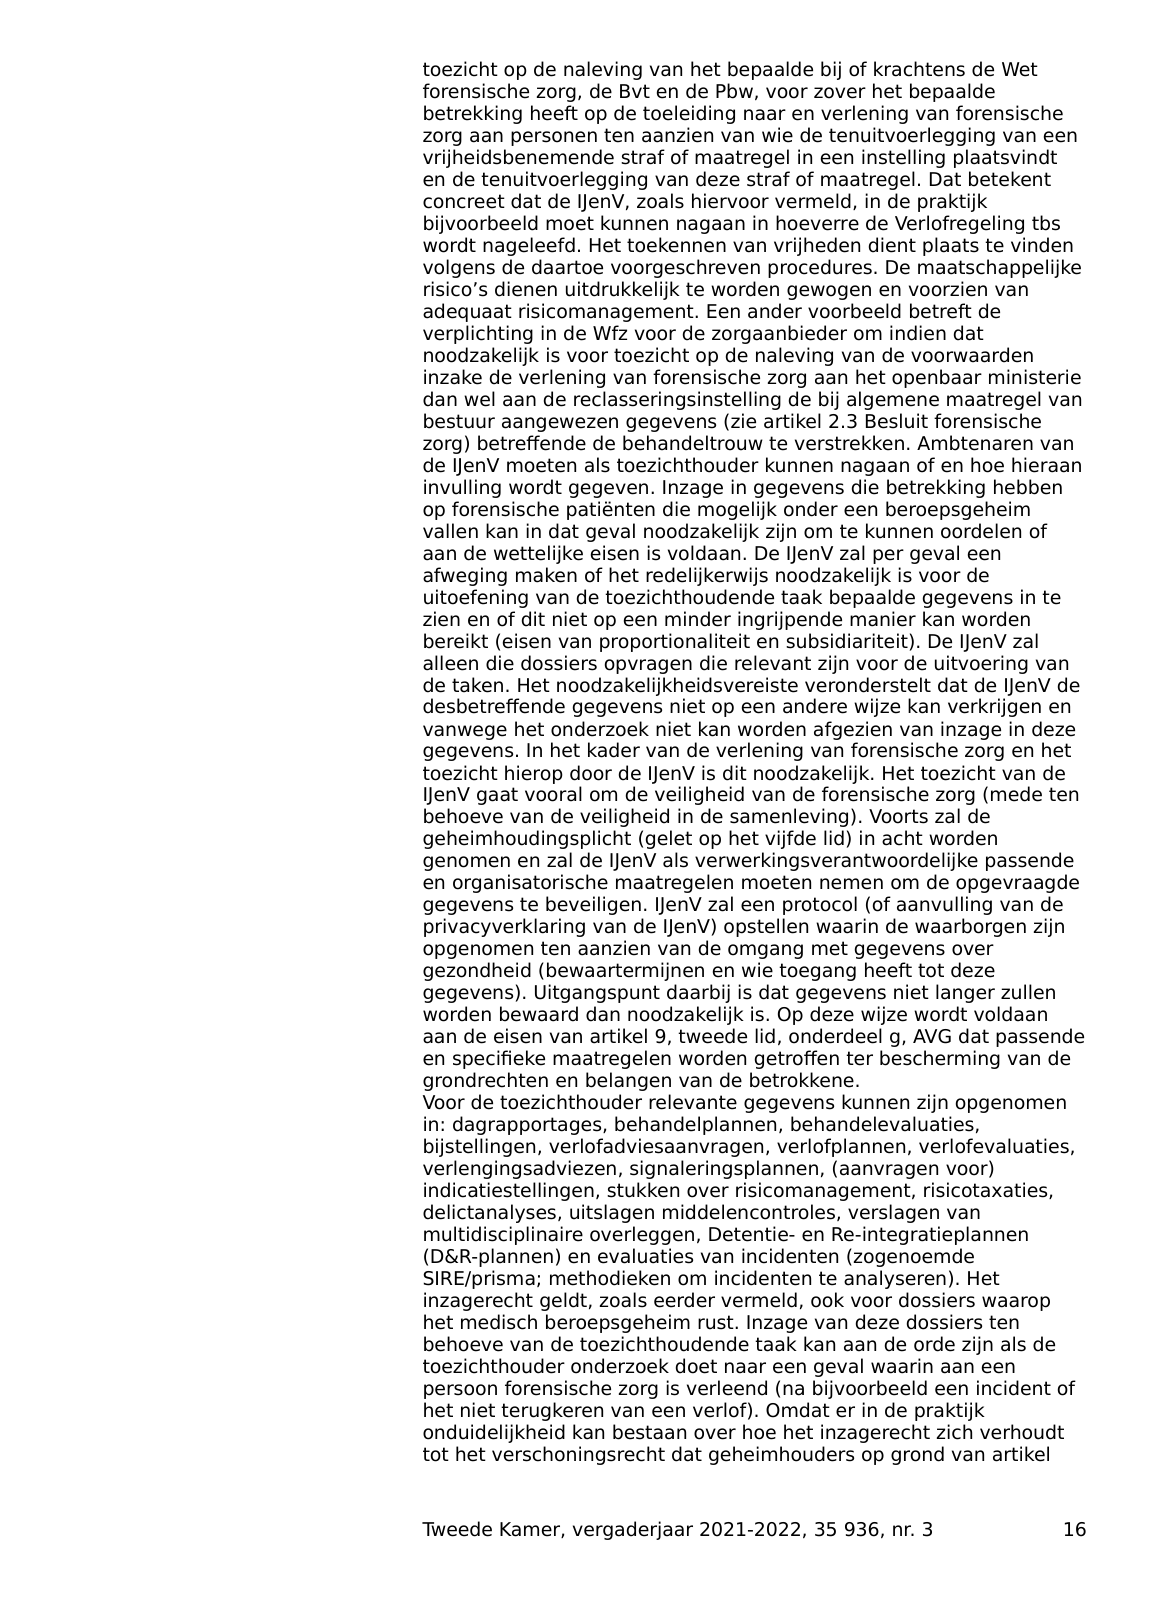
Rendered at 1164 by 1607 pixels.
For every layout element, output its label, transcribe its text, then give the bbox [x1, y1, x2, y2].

text Voor de toezichthouder relevante gegevens kunnen zijn opgenomen in: dagrapportages, behandelplannen, behandelevaluaties, bijstellingen, verlofadviesaanvragen, verlofplannen, verlofevaluaties, verlengingsadviezen, signaleringsplannen, (aanvragen voor) indicatiestellingen, stukken over risicomanagement, risicotaxaties, delictanalyses, uitslagen middelencontroles, verslagen van multidisciplinaire overleggen, Detentie- en Re-integratieplannen (D&R-plannen) en evaluaties van incidenten (zogenoemde SIRE/prisma; methodieken om incidenten te analyseren). Het inzagerecht geldt, zoals eerder vermeld, ook voor dossiers waarop het medisch beroepsgeheim rust. Inzage van deze dossiers ten behoeve van de toezichthoudende taak kan aan de orde zijn als de toezichthouder onderzoek doet naar een geval waarin aan een persoon forensische zorg is verleend (na bijvoorbeeld een incident of het niet terugkeren van een verlof). Omdat er in de praktijk onduidelijkheid kan bestaan over hoe het inzagerecht zich verhoudt tot het verschoningsrecht dat geheimhouders op grond van artikel [422, 1092, 1087, 1466]
text toezicht op de naleving van het bepaalde bij of krachtens de Wet forensische zorg, de Bvt en de Pbw, voor zover het bepaalde betrekking heeft op de toeleiding naar en verlening van forensische zorg aan personen ten aanzien van wie de tenuitvoerlegging van een vrijheidsbenemende straf of maatregel in een instelling plaatsvindt en de tenuitvoerlegging van deze straf of maatregel. Dat betekent concreet dat de IJenV, zoals hiervoor vermeld, in de praktijk bijvoorbeeld moet kunnen nagaan in hoeverre de Verlofregeling tbs wordt nageleefd. Het toekennen van vrijheden dient plaats te vinden volgens de daartoe voorgeschreven procedures. De maatschappelijke risico’s dienen uitdrukkelijk te worden gewogen en voorzien van adequaat risicomanagement. Een ander voorbeeld betreft de verplichting in de Wfz voor de zorgaanbieder om indien dat noodzakelijk is voor toezicht op de naleving van de voorwaarden inzake de verlening van forensische zorg aan het openbaar ministerie dan wel aan de reclasseringsinstelling de bij algemene maatregel van bestuur aangewezen gegevens (zie artikel 2.3 Besluit forensische zorg) betreffende de behandeltrouw te verstrekken. Ambtenaren van de IJenV moeten als toezichthouder kunnen nagaan of en hoe hieraan invulling wordt gegeven. Inzage in gegevens die betrekking hebben op forensische patiënten die mogelijk onder een beroepsgeheim vallen kan in dat geval noodzakelijk zijn om te kunnen oordelen of aan de wettelijke eisen is voldaan. De IJenV zal per geval een afweging maken of het redelijkerwijs noodzakelijk is voor de uitoefening van de toezichthoudende taak bepaalde gegevens in te zien en of dit niet op een minder ingrijpende manier kan worden bereikt (eisen van proportionaliteit en subsidiariteit). De IJenV zal alleen die dossiers opvragen die relevant zijn voor de uitvoering van de taken. Het noodzakelijkheidsvereiste veronderstelt dat de IJenV de desbetreffende gegevens niet op een andere wijze kan verkrijgen en vanwege het onderzoek niet kan worden afgezien van inzage in deze gegevens. In het kader van de verlening van forensische zorg en het toezicht hierop door de IJenV is dit noodzakelijk. Het toezicht van de IJenV gaat vooral om de veiligheid van de forensische zorg (mede ten behoeve van de veiligheid in de samenleving). Voorts zal de geheimhoudingsplicht (gelet op het vijfde lid) in acht worden genomen en zal de IJenV als verwerkingsverantwoordelijke passende en organisatorische maatregelen moeten nemen om de opgevraagde gegevens te beveiligen. IJenV zal een protocol (of aanvulling van de privacyverklaring van de IJenV) opstellen waarin de waarborgen zijn opgenomen ten aanzien van de omgang met gegevens over gezondheid (bewaartermijnen en wie toegang heeft tot deze gegevens). Uitgangspunt daarbij is dat gegevens niet langer zullen worden bewaard dan noodzakelijk is. Op deze wijze wordt voldaan aan de eisen van artikel 9, tweede lid, onderdeel g, AVG dat passende en specifieke maatregelen worden getroffen ter bescherming van de grondrechten en belangen van de betrokkene. [422, 59, 1087, 1092]
